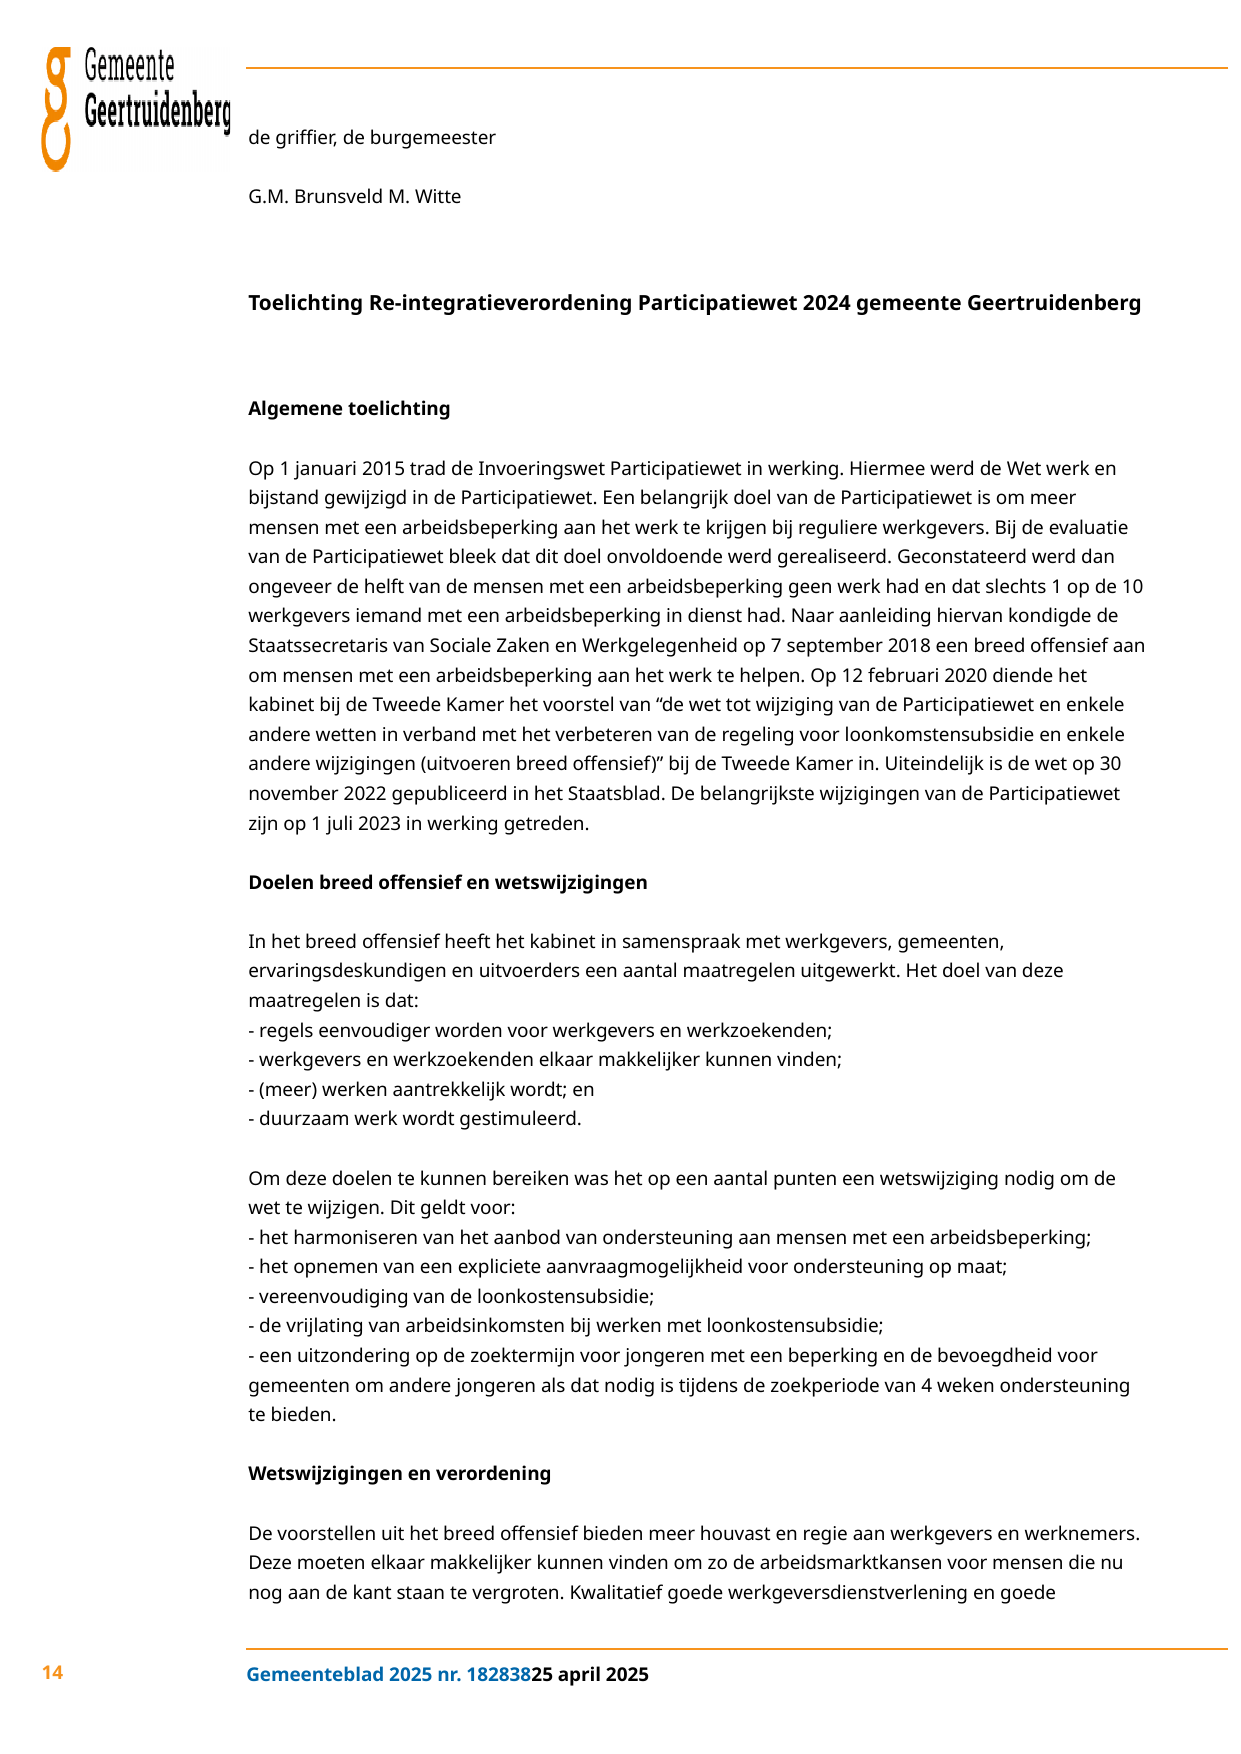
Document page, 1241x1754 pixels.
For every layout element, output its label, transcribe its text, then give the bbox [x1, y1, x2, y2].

text De voorstellen uit het breed offensief bieden meer houvast en regie aan werkgevers en werknemers. Deze moeten elkaar makkelijker kunnen vinden om zo de arbeidsmarktkansen voor mensen die nu nog aan de kant staan te vergroten. Kwalitatief goede werkgeversdienstverlening en goede [248, 1520, 1152, 1605]
text - een uitzondering op de zoektermijn voor jongeren met een beperking en de bevoegdheid voor gemeenten om andere jongeren als dat nodig is tijdens de zoekperiode van 4 weken ondersteuning te bieden. [248, 1342, 1152, 1427]
text - het harmoniseren van het aanbod van ondersteuning aan mensen met een arbeidsbeperking; [248, 1224, 1152, 1250]
text Wetswijzigingen en verordening [248, 1461, 1152, 1486]
text G.M. Brunsveld M. Witte [248, 183, 1152, 209]
text - duurzaam werk wordt gestimuleerd. [248, 1106, 1152, 1131]
text - regels eenvoudiger worden voor werkgevers en werkzoekenden; [248, 1017, 1152, 1043]
text In het breed offensief heeft het kabinet in samenspraak met werkgevers, gemeenten, ervaringsdeskundigen en uitvoerders een aantal maatregelen uitgewerkt. Het doel van deze maatregelen is dat: [248, 928, 1152, 1013]
text - de vrijlating van arbeidsinkomsten bij werken met loonkostensubsidie; [248, 1313, 1152, 1338]
text Algemene toelichting [248, 396, 1152, 421]
text Doelen breed offensief en wetswijzigingen [248, 869, 1152, 895]
text Op 1 januari 2015 trad de Invoeringswet Participatiewet in werking. Hiermee werd de Wet werk en bijstand gewijzigd in de Participatiewet. Een belangrijk doel van de Participatiewet is om meer mensen met een arbeidsbeperking aan het werk te krijgen bij reguliere werkgevers. Bij de evaluatie van de Participatiewet bleek dat dit doel onvoldoende werd gerealiseerd. Geconstateerd werd dan ongeveer de helft van de mensen met een arbeidsbeperking geen werk had en dat slechts 1 op de 10 werkgevers iemand met een arbeidsbeperking in dienst had. Naar aanleiding hiervan kondigde de Staatssecretaris van Sociale Zaken en Werkgelegenheid op 7 september 2018 een breed offensief aan om mensen met een arbeidsbeperking aan het werk te helpen. Op 12 februari 2020 diende het kabinet bij de Tweede Kamer het voorstel van “de wet tot wijziging van de Participatiewet en enkele andere wetten in verband met het verbeteren van de regeling voor loonkomstensubsidie en enkele andere wijzigingen (uitvoeren breed offensief)” bij de Tweede Kamer in. Uiteindelijk is de wet op 30 november 2022 gepubliceerd in het Staatsblad. De belangrijkste wijzigingen van de Participatiewet zijn op 1 juli 2023 in werking getreden. [248, 455, 1152, 836]
text - werkgevers en werkzoekenden elkaar makkelijker kunnen vinden; [248, 1046, 1152, 1072]
picture [41, 47, 231, 172]
text - (meer) werken aantrekkelijk wordt; en [248, 1076, 1152, 1102]
text Om deze doelen te kunnen bereiken was het op een aantal punten een wetswijziging nodig om de wet te wijzigen. Dit geldt voor: [248, 1165, 1152, 1220]
text - het opnemen van een expliciete aanvraagmogelijkheid voor ondersteuning op maat; [248, 1253, 1152, 1279]
text - vereenvoudiging van de loonkostensubsidie; [248, 1283, 1152, 1309]
text Toelichting Re-integratieverordening Participatiewet 2024 gemeente Geertruidenberg [248, 288, 1152, 317]
text de griffier, de burgemeester [248, 124, 1152, 150]
